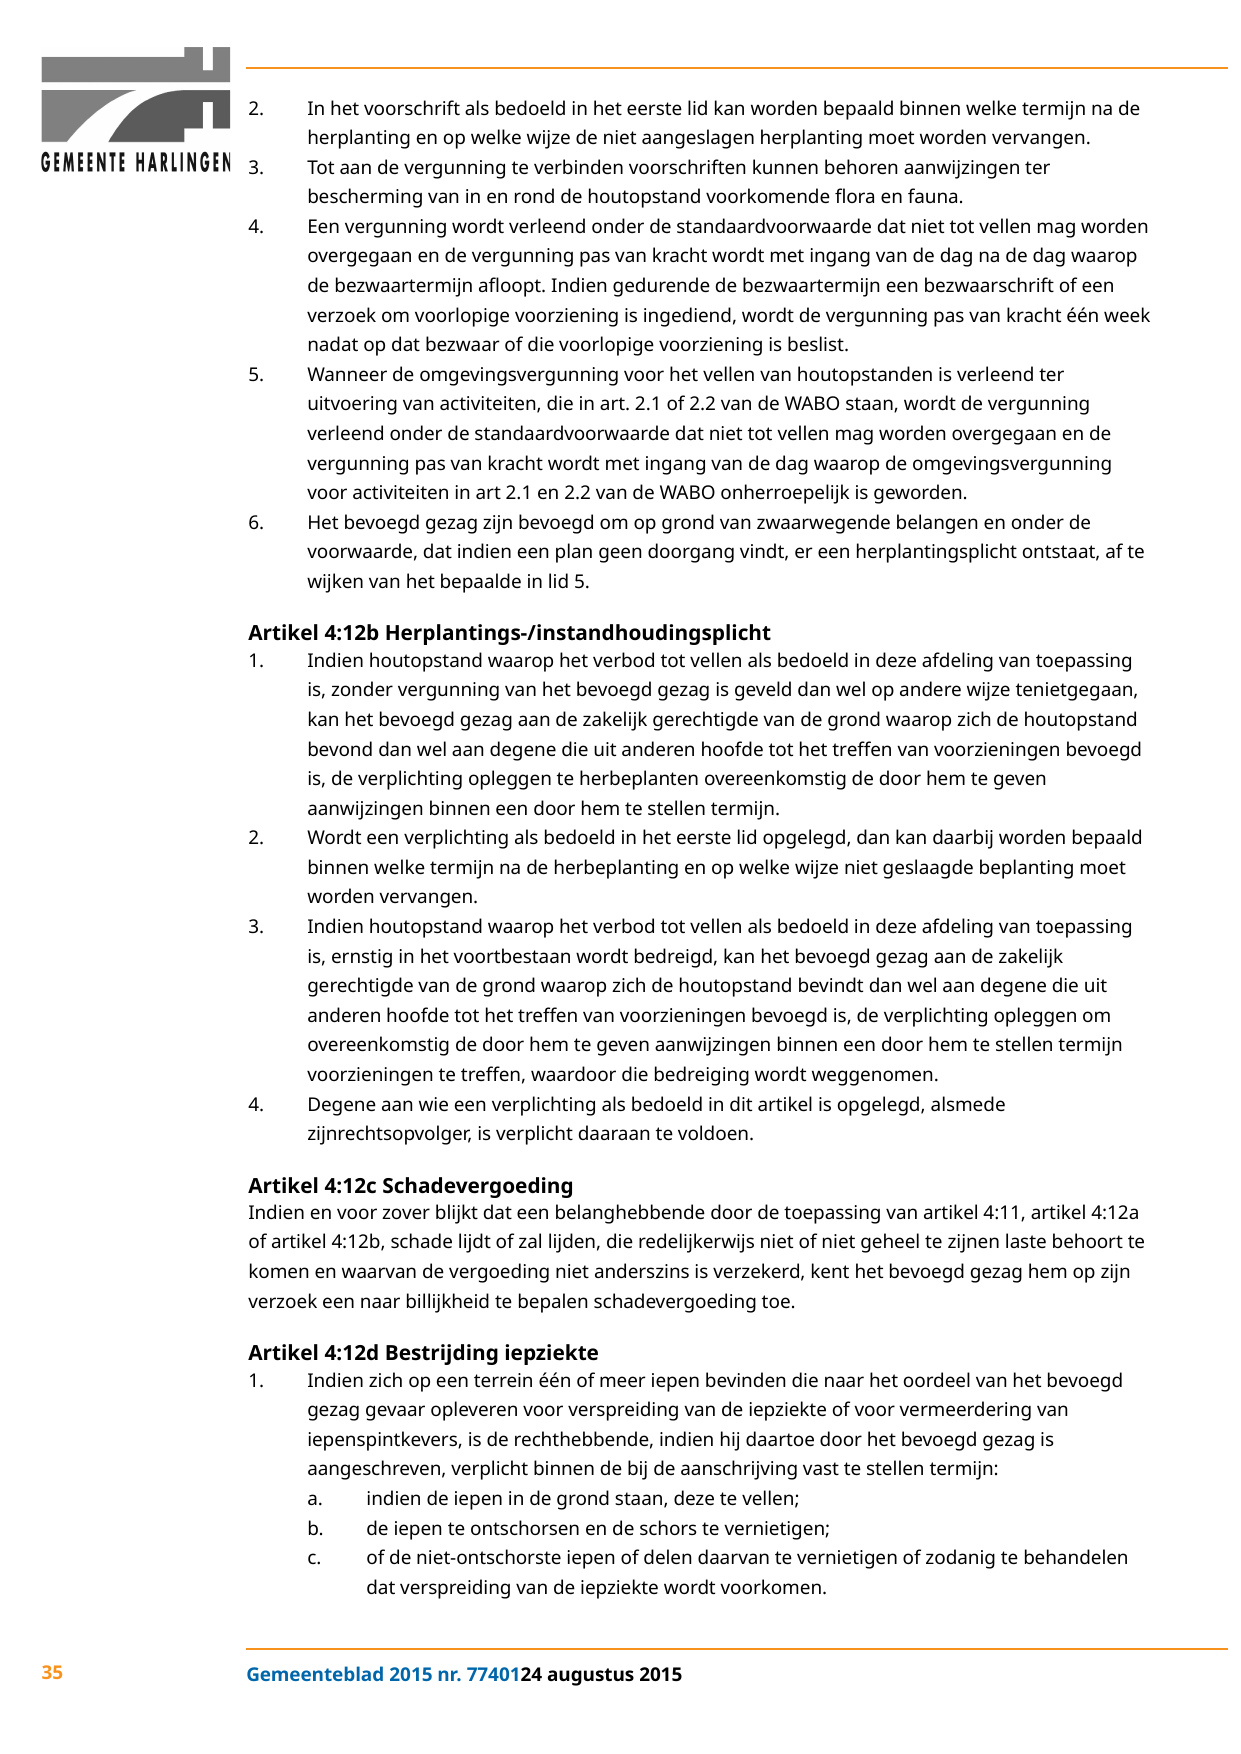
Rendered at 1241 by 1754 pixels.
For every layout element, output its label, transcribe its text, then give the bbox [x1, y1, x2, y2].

list Indien houtopstand waarop het verbod tot vellen als bedoeld in deze afdeling van toepassing is, zonder vergunning van het bevoegd gezag is geveld dan wel op andere wijze tenietgegaan, kan het bevoegd gezag aan de zakelijk gerechtigde van de grond waarop zich de houtopstand bevond dan wel aan degene die uit anderen hoofde tot het treffen van voorzieningen bevoegd is, de verplichting opleggen te herbeplanten overeenkomstig de door hem te geven aanwijzingen binnen een door hem te stellen termijn. [248, 647, 1152, 821]
text Artikel 4:12b Herplantings-/instandhoudingsplicht [248, 618, 1152, 647]
list indien de iepen in de grond staan, deze te vellen; [307, 1485, 1152, 1511]
list Tot aan de vergunning te verbinden voorschriften kunnen behoren aanwijzingen ter bescherming van in en rond de houtopstand voorkomende flora en fauna. [248, 154, 1152, 209]
text Artikel 4:12c Schadevergoeding [248, 1171, 1152, 1199]
list Een vergunning wordt verleend onder de standaardvoorwaarde dat niet tot vellen mag worden overgegaan en de vergunning pas van kracht wordt met ingang van de dag na de dag waarop de bezwaartermijn afloopt. Indien gedurende de bezwaartermijn een bezwaarschrift of een verzoek om voorlopige voorziening is ingediend, wordt de vergunning pas van kracht één week nadat op dat bezwaar of die voorlopige voorziening is beslist. [248, 213, 1152, 357]
list de iepen te ontschorsen en de schors te vernietigen; [307, 1515, 1152, 1540]
list Het bevoegd gezag zijn bevoegd om op grond van zwaarwegende belangen en onder de voorwaarde, dat indien een plan geen doorgang vindt, er een herplantingsplicht ontstaat, af te wijken van het bepaalde in lid 5. [248, 509, 1152, 594]
list Wanneer de omgevingsvergunning voor het vellen van houtopstanden is verleend ter uitvoering van activiteiten, die in art. 2.1 of 2.2 van de WABO staan, wordt de vergunning verleend onder de standaardvoorwaarde dat niet tot vellen mag worden overgegaan en de vergunning pas van kracht wordt met ingang van de dag waarop de omgevingsvergunning voor activiteiten in art 2.1 en 2.2 van de WABO onherroepelijk is geworden. [248, 361, 1152, 505]
list Indien houtopstand waarop het verbod tot vellen als bedoeld in deze afdeling van toepassing is, ernstig in het voortbestaan wordt bedreigd, kan het bevoegd gezag aan de zakelijk gerechtigde van de grond waarop zich de houtopstand bevindt dan wel aan degene die uit anderen hoofde tot het treffen van voorzieningen bevoegd is, de verplichting opleggen om overeenkomstig de door hem te geven aanwijzingen binnen een door hem te stellen termijn voorzieningen te treffen, waardoor die bedreiging wordt weggenomen. [248, 913, 1152, 1087]
list Indien zich op een terrein één of meer iepen bevinden die naar het oordeel van het bevoegd gezag gevaar opleveren voor verspreiding van de iepziekte of voor vermeerdering van iepenspintkevers, is de rechthebbende, indien hij daartoe door het bevoegd gezag is aangeschreven, verplicht binnen de bij de aanschrijving vast te stellen termijn: [248, 1367, 1152, 1481]
list Degene aan wie een verplichting als bedoeld in dit artikel is opgelegd, alsmede zijnrechtsopvolger, is verplicht daaraan te voldoen. [248, 1091, 1152, 1146]
list Wordt een verplichting als bedoeld in het eerste lid opgelegd, dan kan daarbij worden bepaald binnen welke termijn na de herbeplanting en op welke wijze niet geslaagde beplanting moet worden vervangen. [248, 824, 1152, 909]
list In het voorschrift als bedoeld in het eerste lid kan worden bepaald binnen welke termijn na de herplanting en op welke wijze de niet aangeslagen herplanting moet worden vervangen. [248, 95, 1152, 150]
list of de niet-ontschorste iepen of delen daarvan te vernietigen of zodanig te behandelen dat verspreiding van de iepziekte wordt voorkomen. [307, 1544, 1152, 1599]
text Artikel 4:12d Bestrijding iepziekte [248, 1338, 1152, 1367]
text Indien en voor zover blijkt dat een belanghebbende door de toepassing van artikel 4:11, artikel 4:12a of artikel 4:12b, schade lijdt of zal lijden, die redelijkerwijs niet of niet geheel te zijnen laste behoort te komen en waarvan de vergoeding niet anderszins is verzekerd, kent het bevoegd gezag hem op zijn verzoek een naar billijkheid te bepalen schadevergoeding toe. [248, 1199, 1152, 1314]
picture [41, 47, 231, 172]
